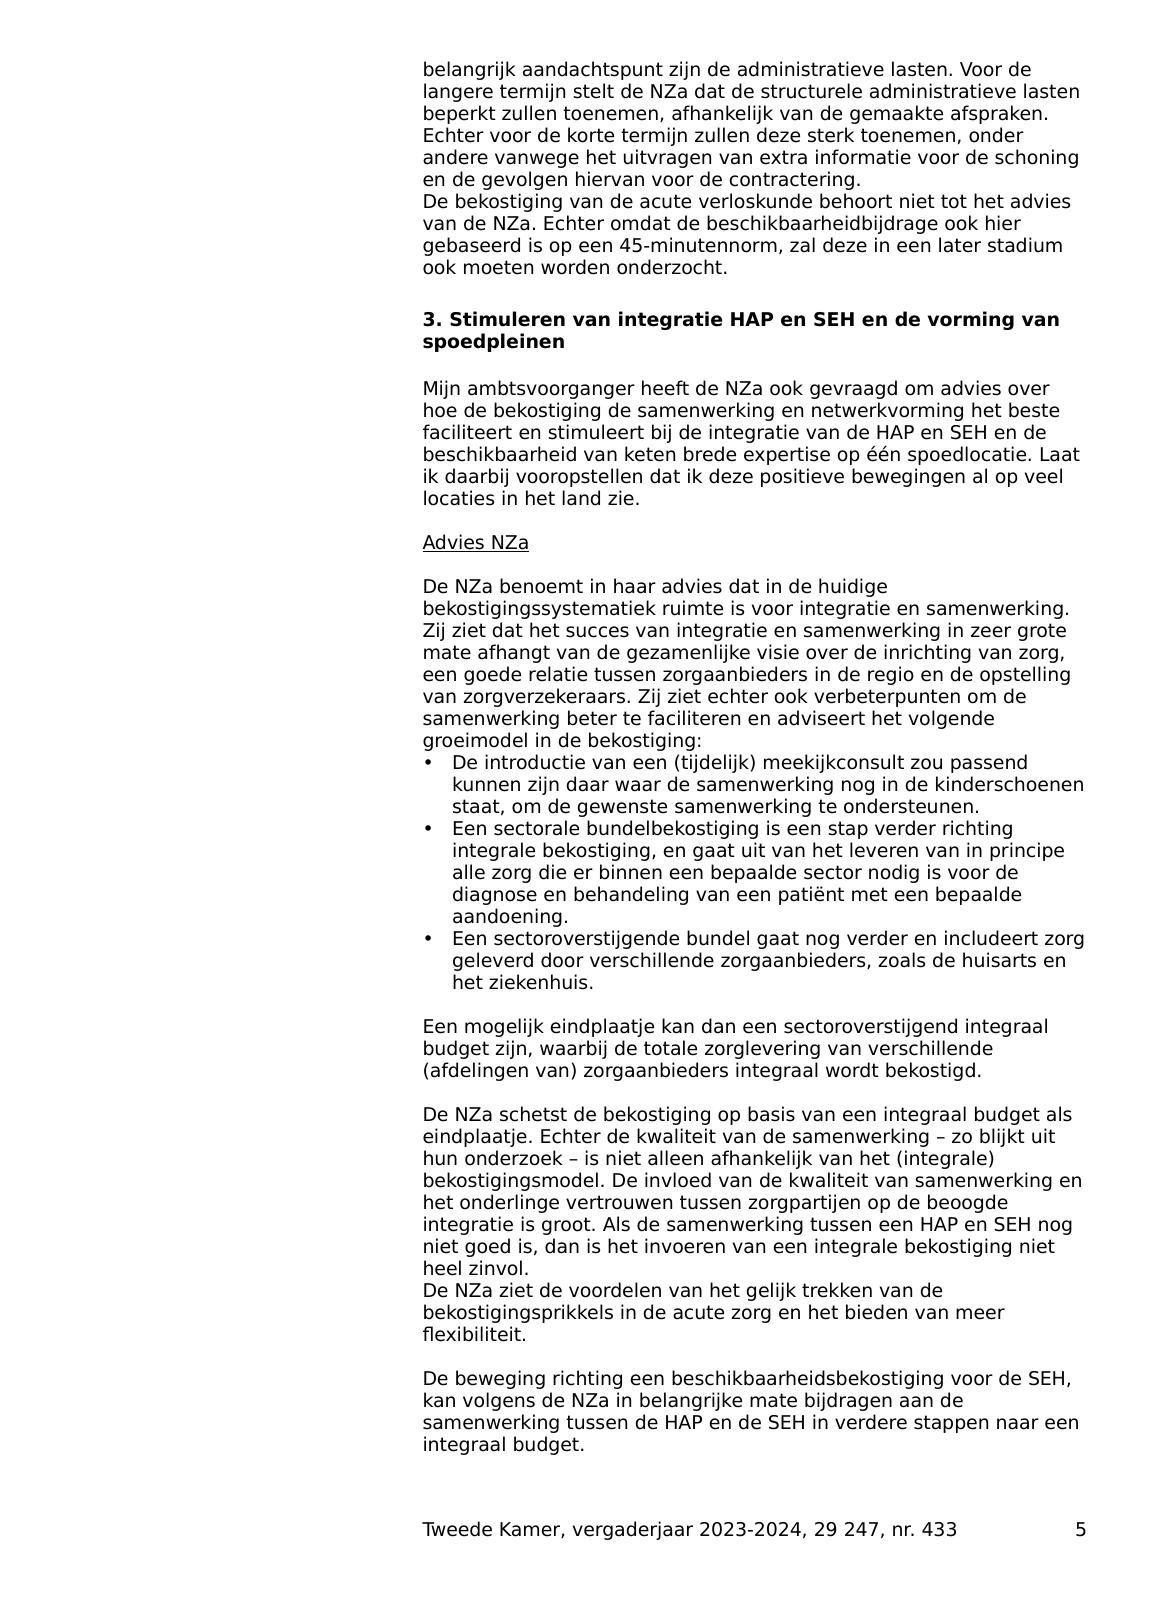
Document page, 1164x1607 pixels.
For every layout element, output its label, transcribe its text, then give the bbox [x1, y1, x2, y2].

text • De introductie van een (tijdelijk) meekijkconsult zou passend kunnen zijn daar waar de samenwerking nog in de kinderschoenen staat, om de gewenste samenwerking te ondersteunen. [422, 752, 1087, 818]
subtitle 3. Stimuleren van integratie HAP en SEH en de vorming van spoedpleinen [422, 309, 1087, 353]
text De NZa benoemt in haar advies dat in de huidige bekostigingssystematiek ruimte is voor integratie en samenwerking. Zij ziet dat het succes van integratie en samenwerking in zeer grote mate afhangt van de gezamenlijke visie over de inrichting van zorg, een goede relatie tussen zorgaanbieders in de regio en de opstelling van zorgverzekeraars. Zij ziet echter ook verbeterpunten om de samenwerking beter te faciliteren en adviseert het volgende groeimodel in de bekostiging: [422, 576, 1087, 752]
text De NZa schetst de bekostiging op basis van een integraal budget als eindplaatje. Echter de kwaliteit van de samenwerking – zo blijkt uit hun onderzoek – is niet alleen afhankelijk van het (integrale) bekostigingsmodel. De invloed van de kwaliteit van samenwerking en het onderlinge vertrouwen tussen zorgpartijen op de beoogde integratie is groot. Als de samenwerking tussen een HAP en SEH nog niet goed is, dan is het invoeren van een integrale bekostiging niet heel zinvol. [422, 1104, 1087, 1280]
text • Een sectorale bundelbekostiging is een stap verder richting integrale bekostiging, en gaat uit van het leveren van in principe alle zorg die er binnen een bepaalde sector nodig is voor de diagnose en behandeling van een patiënt met een bepaalde aandoening. [422, 818, 1087, 928]
text Een mogelijk eindplaatje kan dan een sectoroverstijgend integraal budget zijn, waarbij de totale zorglevering van verschillende (afdelingen van) zorgaanbieders integraal wordt bekostigd. [422, 1016, 1087, 1082]
text • Een sectoroverstijgende bundel gaat nog verder en includeert zorg geleverd door verschillende zorgaanbieders, zoals de huisarts en het ziekenhuis. [422, 928, 1087, 994]
text belangrijk aandachtspunt zijn de administratieve lasten. Voor de langere termijn stelt de NZa dat de structurele administratieve lasten beperkt zullen toenemen, afhankelijk van de gemaakte afspraken. Echter voor de korte termijn zullen deze sterk toenemen, onder andere vanwege het uitvragen van extra informatie voor de schoning en de gevolgen hiervan voor de contractering. [422, 59, 1087, 191]
text De beweging richting een beschikbaarheidsbekostiging voor de SEH, kan volgens de NZa in belangrijke mate bijdragen aan de samenwerking tussen de HAP en de SEH in verdere stappen naar een integraal budget. [422, 1368, 1087, 1456]
text Mijn ambtsvoorganger heeft de NZa ook gevraagd om advies over hoe de bekostiging de samenwerking en netwerkvorming het beste faciliteert en stimuleert bij de integratie van de HAP en SEH en de beschikbaarheid van keten brede expertise op één spoedlocatie. Laat ik daarbij vooropstellen dat ik deze positieve bewegingen al op veel locaties in het land zie. [422, 378, 1087, 510]
text Advies NZa [422, 532, 1087, 554]
text De NZa ziet de voordelen van het gelijk trekken van de bekostigingsprikkels in de acute zorg en het bieden van meer flexibiliteit. [422, 1280, 1087, 1346]
text De bekostiging van de acute verloskunde behoort niet tot het advies van de NZa. Echter omdat de beschikbaarheidbijdrage ook hier gebaseerd is op een 45-minutennorm, zal deze in een later stadium ook moeten worden onderzocht. [422, 191, 1087, 279]
